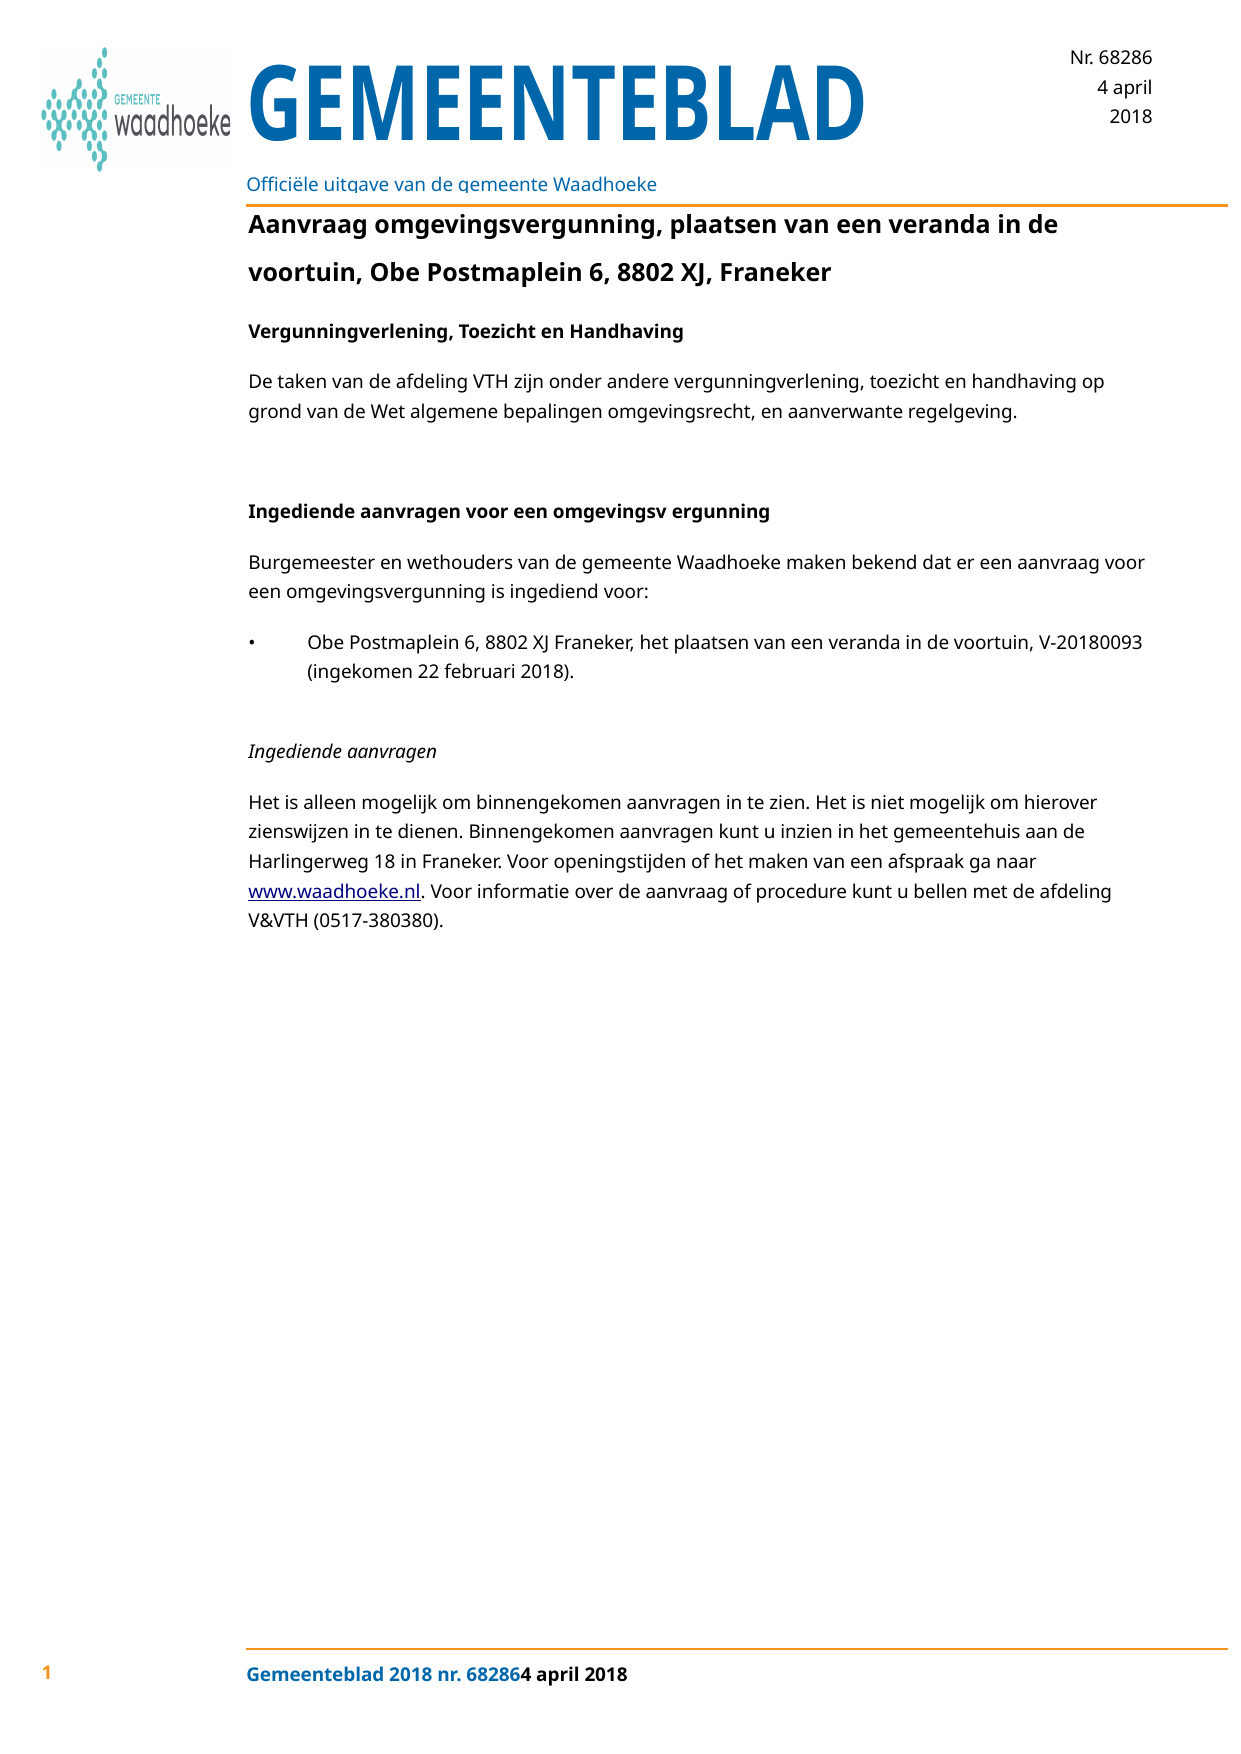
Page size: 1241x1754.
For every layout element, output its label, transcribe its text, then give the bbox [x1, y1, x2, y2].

text Het is alleen mogelijk om binnengekomen aanvragen in te zien. Het is niet mogelijk om hierover zienswijzen in te dienen. Binnengekomen aanvragen kunt u inzien in het gemeentehuis aan de Harlingerweg 18 in Franeker. Voor openingstijden of het maken van een afspraak ga naar www.waadhoeke.nl. Voor informatie over de aanvraag of procedure kunt u bellen met de afdeling V&VTH (0517-380380). [248, 789, 1152, 933]
text Vergunningverlening, Toezicht en Handhaving [248, 318, 1152, 344]
text De taken van de afdeling VTH zijn onder andere vergunningverlening, toezicht en handhaving op grond van de Wet algemene bepalingen omgevingsrecht, en aanverwante regelgeving. [248, 368, 1152, 424]
text Aanvraag omgevingsvergunning, plaatsen van een veranda in de voortuin, Obe Postmaplein 6, 8802 XJ, Franeker [248, 207, 1152, 288]
text Ingediende aanvragen [248, 739, 1152, 764]
list Obe Postmaplein 6, 8802 XJ Franeker, het plaatsen van een veranda in de voortuin, V-20180093 (ingekomen 22 februari 2018). [248, 629, 1152, 684]
text Burgemeester en wethouders van de gemeente Waadhoeke maken bekend dat er een aanvraag voor een omgevingsvergunning is ingediend voor: [248, 549, 1152, 604]
picture [41, 47, 231, 172]
text Ingediende aanvragen voor een omgevingsv ergunning [248, 499, 1152, 524]
